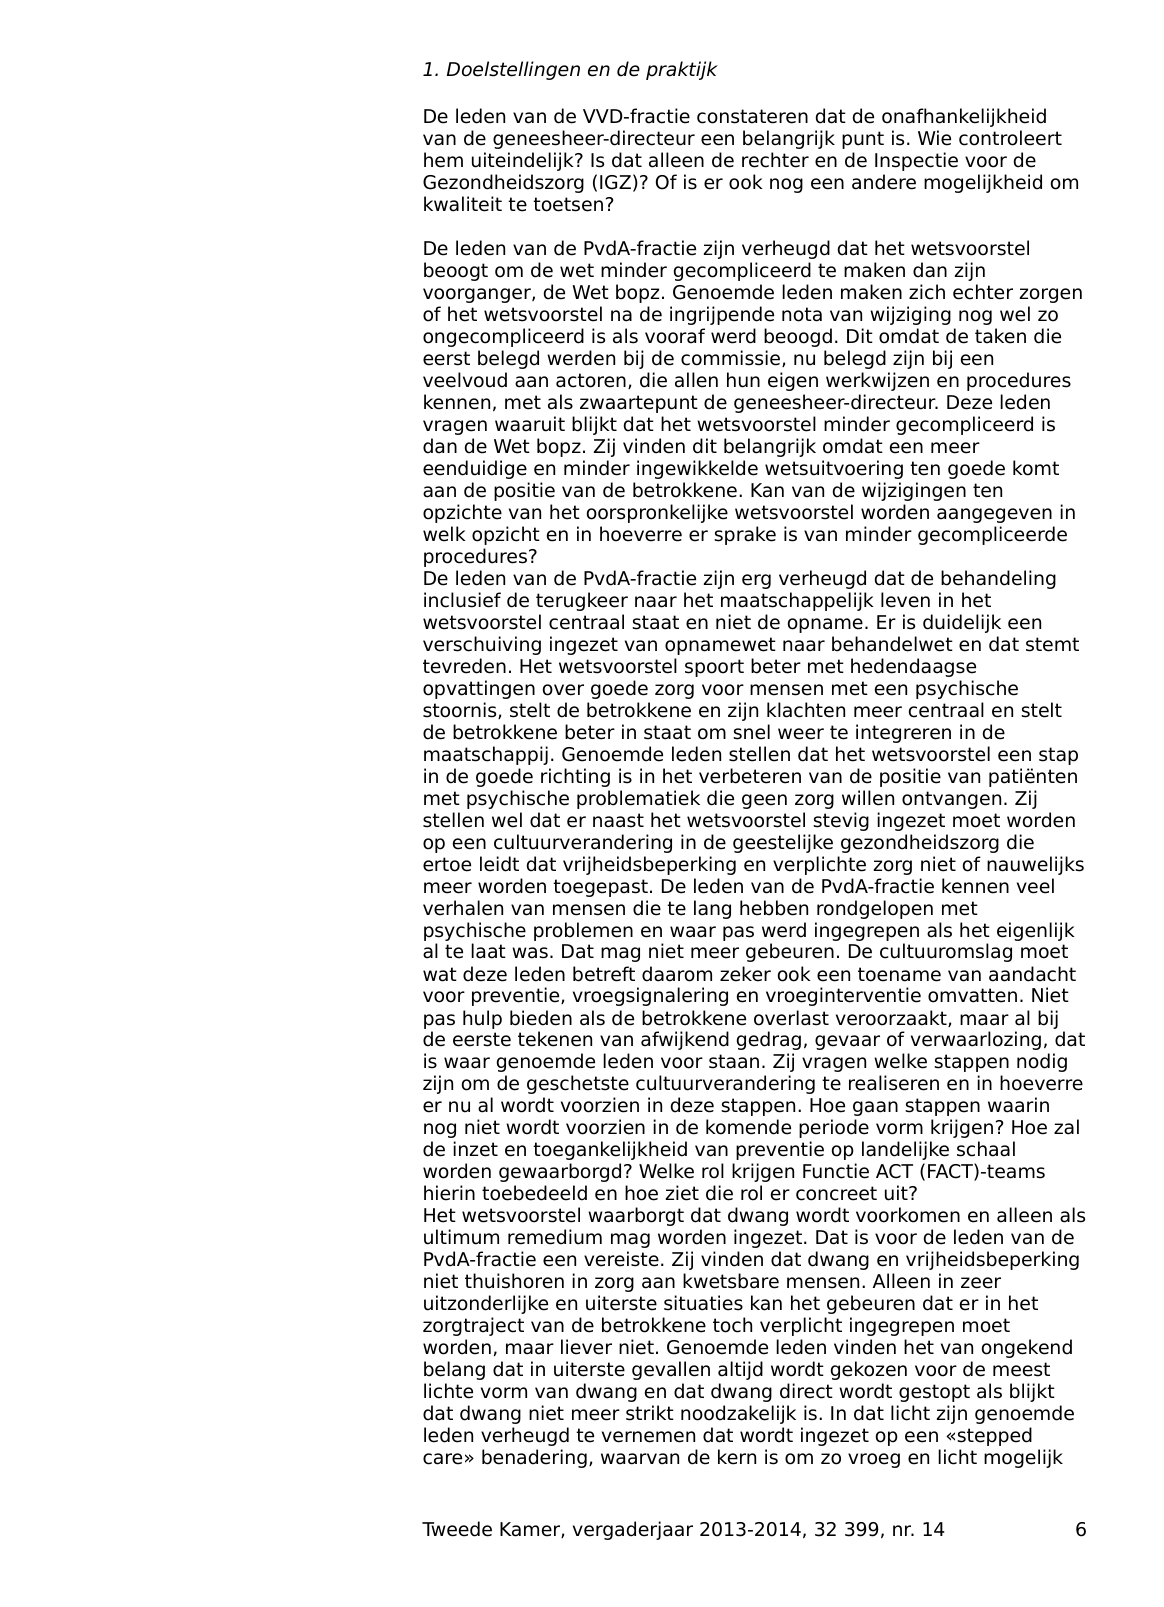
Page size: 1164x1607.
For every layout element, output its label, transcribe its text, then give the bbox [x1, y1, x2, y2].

subtitle 1. Doelstellingen en de praktijk [422, 59, 1087, 81]
text Het wetsvoorstel waarborgt dat dwang wordt voorkomen en alleen als ultimum remedium mag worden ingezet. Dat is voor de leden van de PvdA-fractie een vereiste. Zij vinden dat dwang en vrijheidsbeperking niet thuishoren in zorg aan kwetsbare mensen. Alleen in zeer uitzonderlijke en uiterste situaties kan het gebeuren dat er in het zorgtraject van de betrokkene toch verplicht ingegrepen moet worden, maar liever niet. Genoemde leden vinden het van ongekend belang dat in uiterste gevallen altijd wordt gekozen voor de meest lichte vorm van dwang en dat dwang direct wordt gestopt als blijkt dat dwang niet meer strikt noodzakelijk is. In dat licht zijn genoemde leden verheugd te vernemen dat wordt ingezet op een «stepped care» benadering, waarvan de kern is om zo vroeg en licht mogelijk [422, 1205, 1087, 1469]
text De leden van de PvdA-fractie zijn erg verheugd dat de behandeling inclusief de terugkeer naar het maatschappelijk leven in het wetsvoorstel centraal staat en niet de opname. Er is duidelijk een verschuiving ingezet van opnamewet naar behandelwet en dat stemt tevreden. Het wetsvoorstel spoort beter met hedendaagse opvattingen over goede zorg voor mensen met een psychische stoornis, stelt de betrokkene en zijn klachten meer centraal en stelt de betrokkene beter in staat om snel weer te integreren in de maatschappij. Genoemde leden stellen dat het wetsvoorstel een stap in de goede richting is in het verbeteren van de positie van patiënten met psychische problematiek die geen zorg willen ontvangen. Zij stellen wel dat er naast het wetsvoorstel stevig ingezet moet worden op een cultuurverandering in de geestelijke gezondheidszorg die ertoe leidt dat vrijheidsbeperking en verplichte zorg niet of nauwelijks meer worden toegepast. De leden van de PvdA-fractie kennen veel verhalen van mensen die te lang hebben rondgelopen met psychische problemen en waar pas werd ingegrepen als het eigenlijk al te laat was. Dat mag niet meer gebeuren. De cultuuromslag moet wat deze leden betreft daarom zeker ook een toename van aandacht voor preventie, vroegsignalering en vroeginterventie omvatten. Niet pas hulp bieden als de betrokkene overlast veroorzaakt, maar al bij de eerste tekenen van afwijkend gedrag, gevaar of verwaarlozing, dat is waar genoemde leden voor staan. Zij vragen welke stappen nodig zijn om de geschetste cultuurverandering te realiseren en in hoeverre er nu al wordt voorzien in deze stappen. Hoe gaan stappen waarin nog niet wordt voorzien in de komende periode vorm krijgen? Hoe zal de inzet en toegankelijkheid van preventie op landelijke schaal worden gewaarborgd? Welke rol krijgen Functie ACT (FACT)-teams hierin toebedeeld en hoe ziet die rol er concreet uit? [422, 568, 1087, 1205]
text De leden van de VVD-fractie constateren dat de onafhankelijkheid van de geneesheer-directeur een belangrijk punt is. Wie controleert hem uiteindelijk? Is dat alleen de rechter en de Inspectie voor de Gezondheidszorg (IGZ)? Of is er ook nog een andere mogelijkheid om kwaliteit te toetsen? [422, 106, 1087, 216]
text De leden van de PvdA-fractie zijn verheugd dat het wetsvoorstel beoogt om de wet minder gecompliceerd te maken dan zijn voorganger, de Wet bopz. Genoemde leden maken zich echter zorgen of het wetsvoorstel na de ingrijpende nota van wijziging nog wel zo ongecompliceerd is als vooraf werd beoogd. Dit omdat de taken die eerst belegd werden bij de commissie, nu belegd zijn bij een veelvoud aan actoren, die allen hun eigen werkwijzen en procedures kennen, met als zwaartepunt de geneesheer-directeur. Deze leden vragen waaruit blijkt dat het wetsvoorstel minder gecompliceerd is dan de Wet bopz. Zij vinden dit belangrijk omdat een meer eenduidige en minder ingewikkelde wetsuitvoering ten goede komt aan de positie van de betrokkene. Kan van de wijzigingen ten opzichte van het oorspronkelijke wetsvoorstel worden aangegeven in welk opzicht en in hoeverre er sprake is van minder gecompliceerde procedures? [422, 238, 1087, 568]
